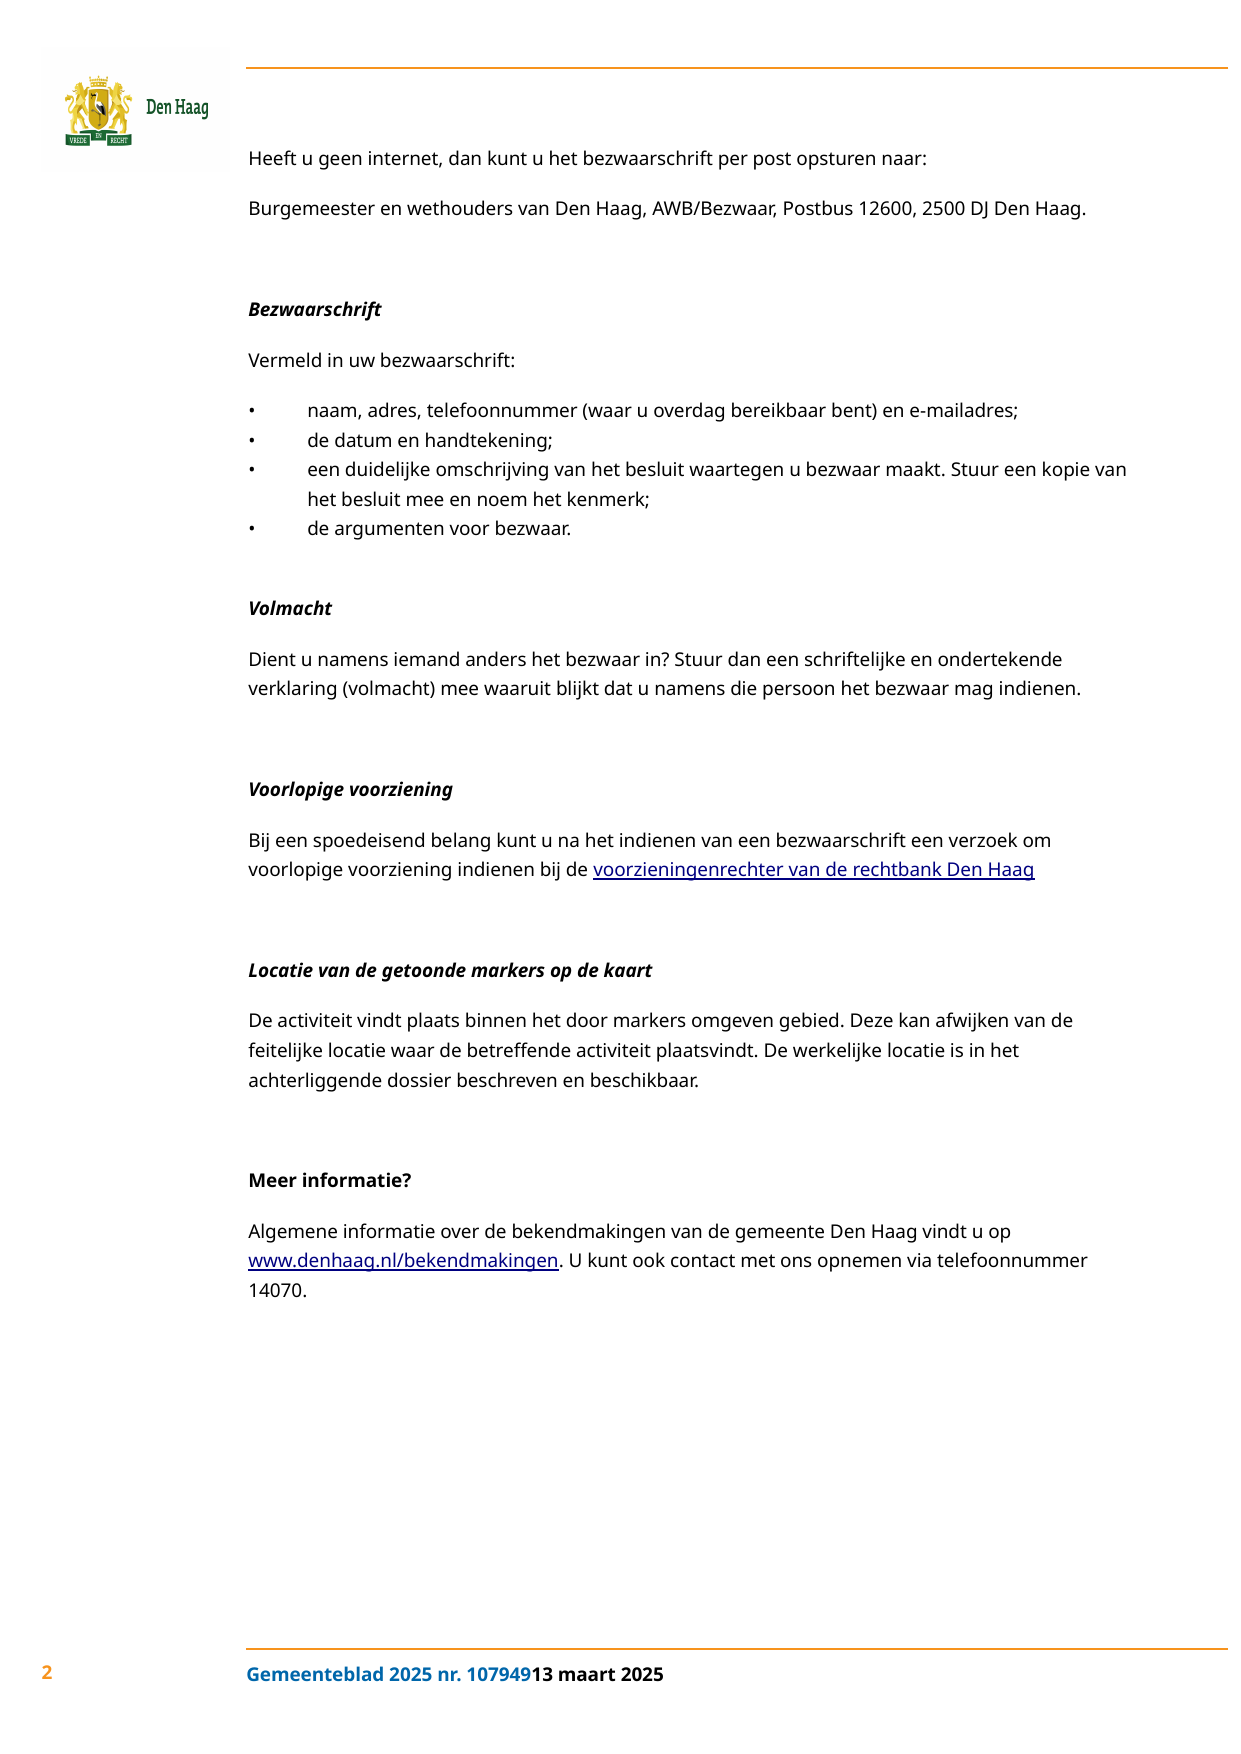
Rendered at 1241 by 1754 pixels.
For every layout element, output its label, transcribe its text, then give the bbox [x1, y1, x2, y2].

text Bezwaarschrift [248, 296, 1152, 322]
list een duidelijke omschrijving van het besluit waartegen u bezwaar maakt. Stuur een kopie van het besluit mee en noem het kenmerk; [248, 456, 1152, 512]
text De activiteit vindt plaats binnen het door markers omgeven gebied. Deze kan afwijken van de feitelijke locatie waar de betreffende activiteit plaatsvindt. De werkelijke locatie is in het achterliggende dossier beschreven en beschikbaar. [248, 1008, 1152, 1093]
list de argumenten voor bezwaar. [248, 516, 1152, 541]
text Bij een spoedeisend belang kunt u na het indienen van een bezwaarschrift een verzoek om voorlopige voorziening indienen bij de voorzieningenrechter van de rechtbank Den Haag [248, 827, 1152, 882]
text Meer informatie? [248, 1168, 1152, 1193]
list naam, adres, telefoonnummer (waar u overdag bereikbaar bent) en e-mailadres; [248, 397, 1152, 423]
text Algemene informatie over de bekendmakingen van de gemeente Den Haag vindt u op www.denhaag.nl/bekendmakingen. U kunt ook contact met ons opnemen via telefoonnummer 14070. [248, 1218, 1152, 1303]
text Vermeld in uw bezwaarschrift: [248, 347, 1152, 373]
text Volmacht [248, 596, 1152, 621]
list de datum en handtekening; [248, 427, 1152, 453]
text Dient u namens iemand anders het bezwaar in? Stuur dan een schriftelijke en ondertekende verklaring (volmacht) mee waaruit blijkt dat u namens die persoon het bezwaar mag indienen. [248, 646, 1152, 701]
text Heeft u geen internet, dan kunt u het bezwaarschrift per post opsturen naar: [248, 145, 1152, 171]
picture [41, 47, 231, 172]
text Voorlopige voorziening [248, 776, 1152, 802]
text Burgemeester en wethouders van Den Haag, AWB/Bezwaar, Postbus 12600, 2500 DJ Den Haag. [248, 196, 1152, 221]
text Locatie van de getoonde markers op de kaart [248, 957, 1152, 983]
